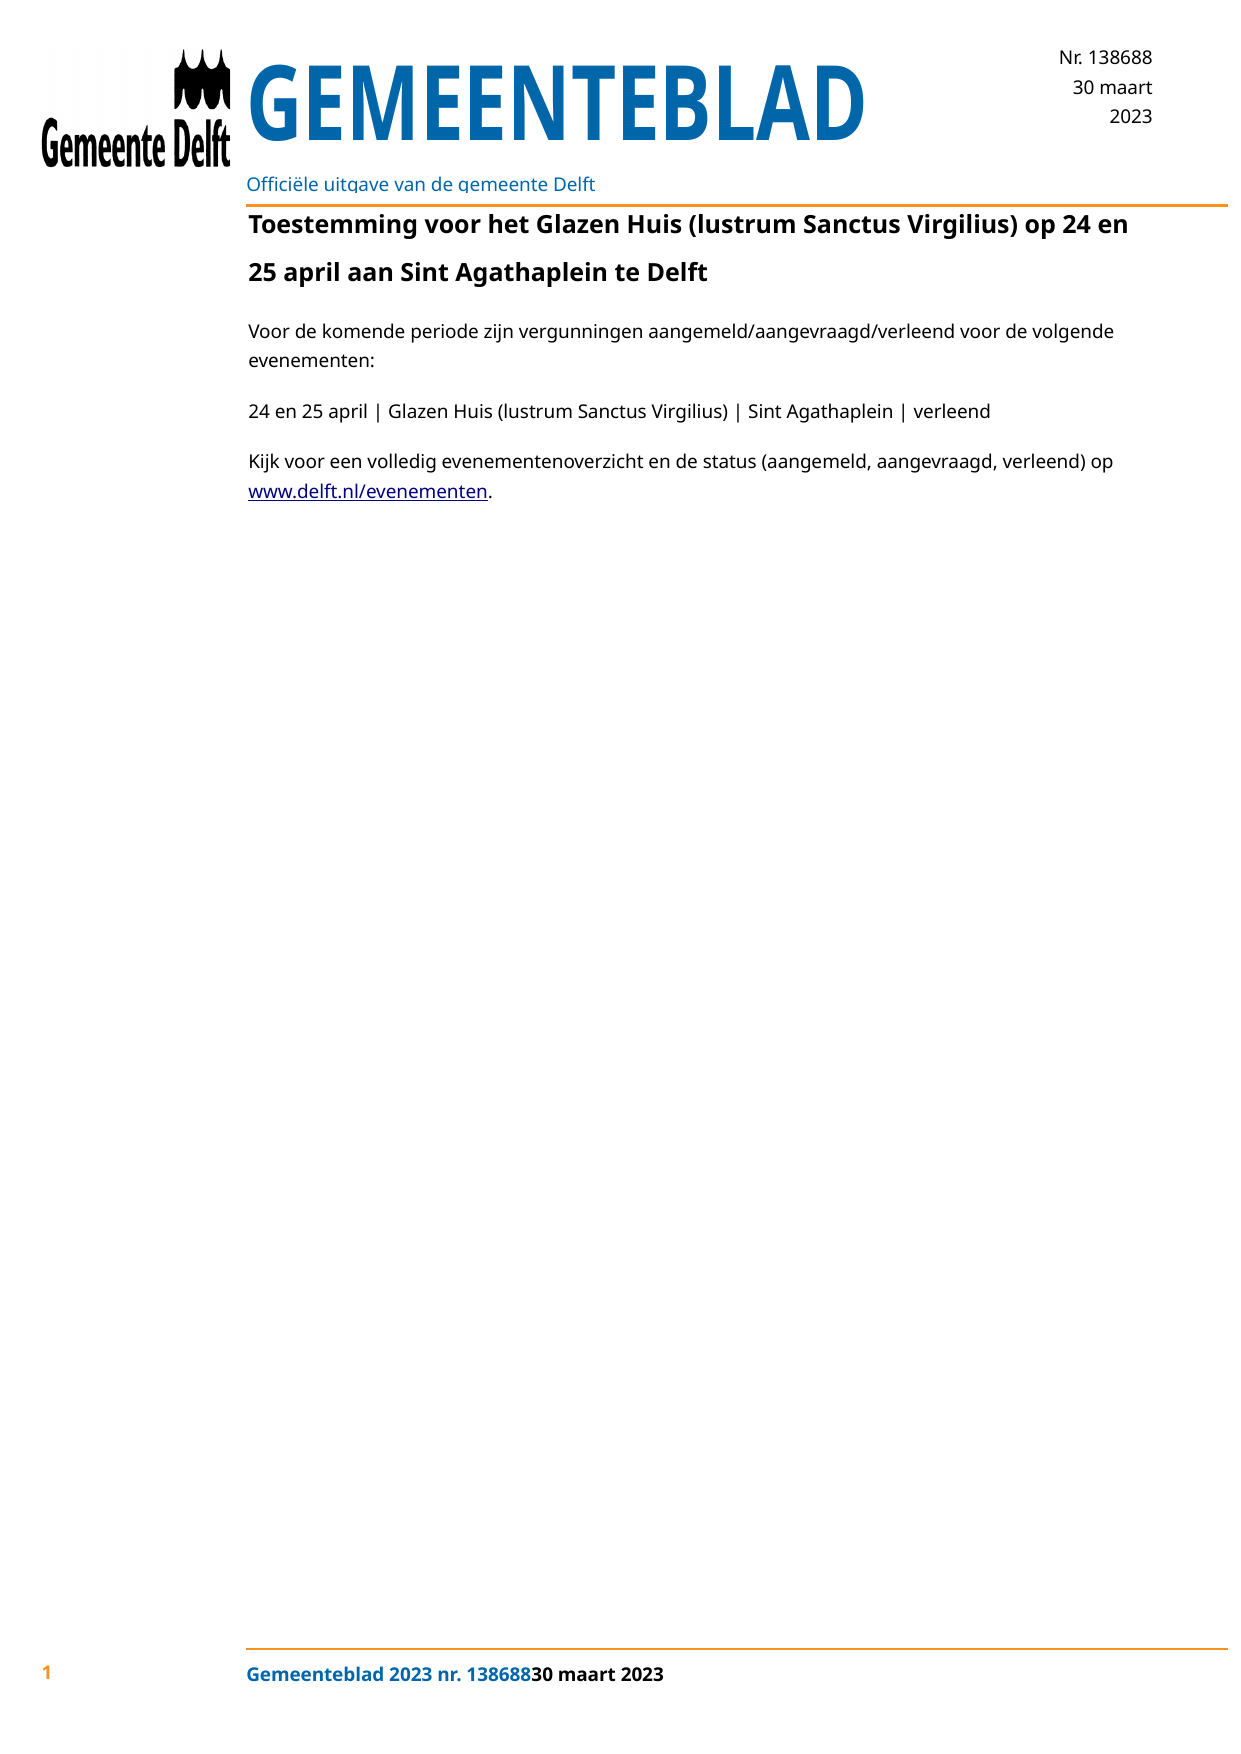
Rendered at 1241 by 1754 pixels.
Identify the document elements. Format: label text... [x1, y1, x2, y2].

text Voor de komende periode zijn vergunningen aangemeld/aangevraagd/verleend voor de volgende evenementen: [248, 318, 1152, 373]
text Kijk voor een volledig evenementenoverzicht en de status (aangemeld, aangevraagd, verleend) op www.delft.nl/evenementen. [248, 448, 1152, 504]
picture [41, 47, 231, 172]
text 24 en 25 april | Glazen Huis (lustrum Sanctus Virgilius) | Sint Agathaplein | verleend [248, 398, 1152, 424]
text Toestemming voor het Glazen Huis (lustrum Sanctus Virgilius) op 24 en 25 april aan Sint Agathaplein te Delft [248, 207, 1152, 288]
